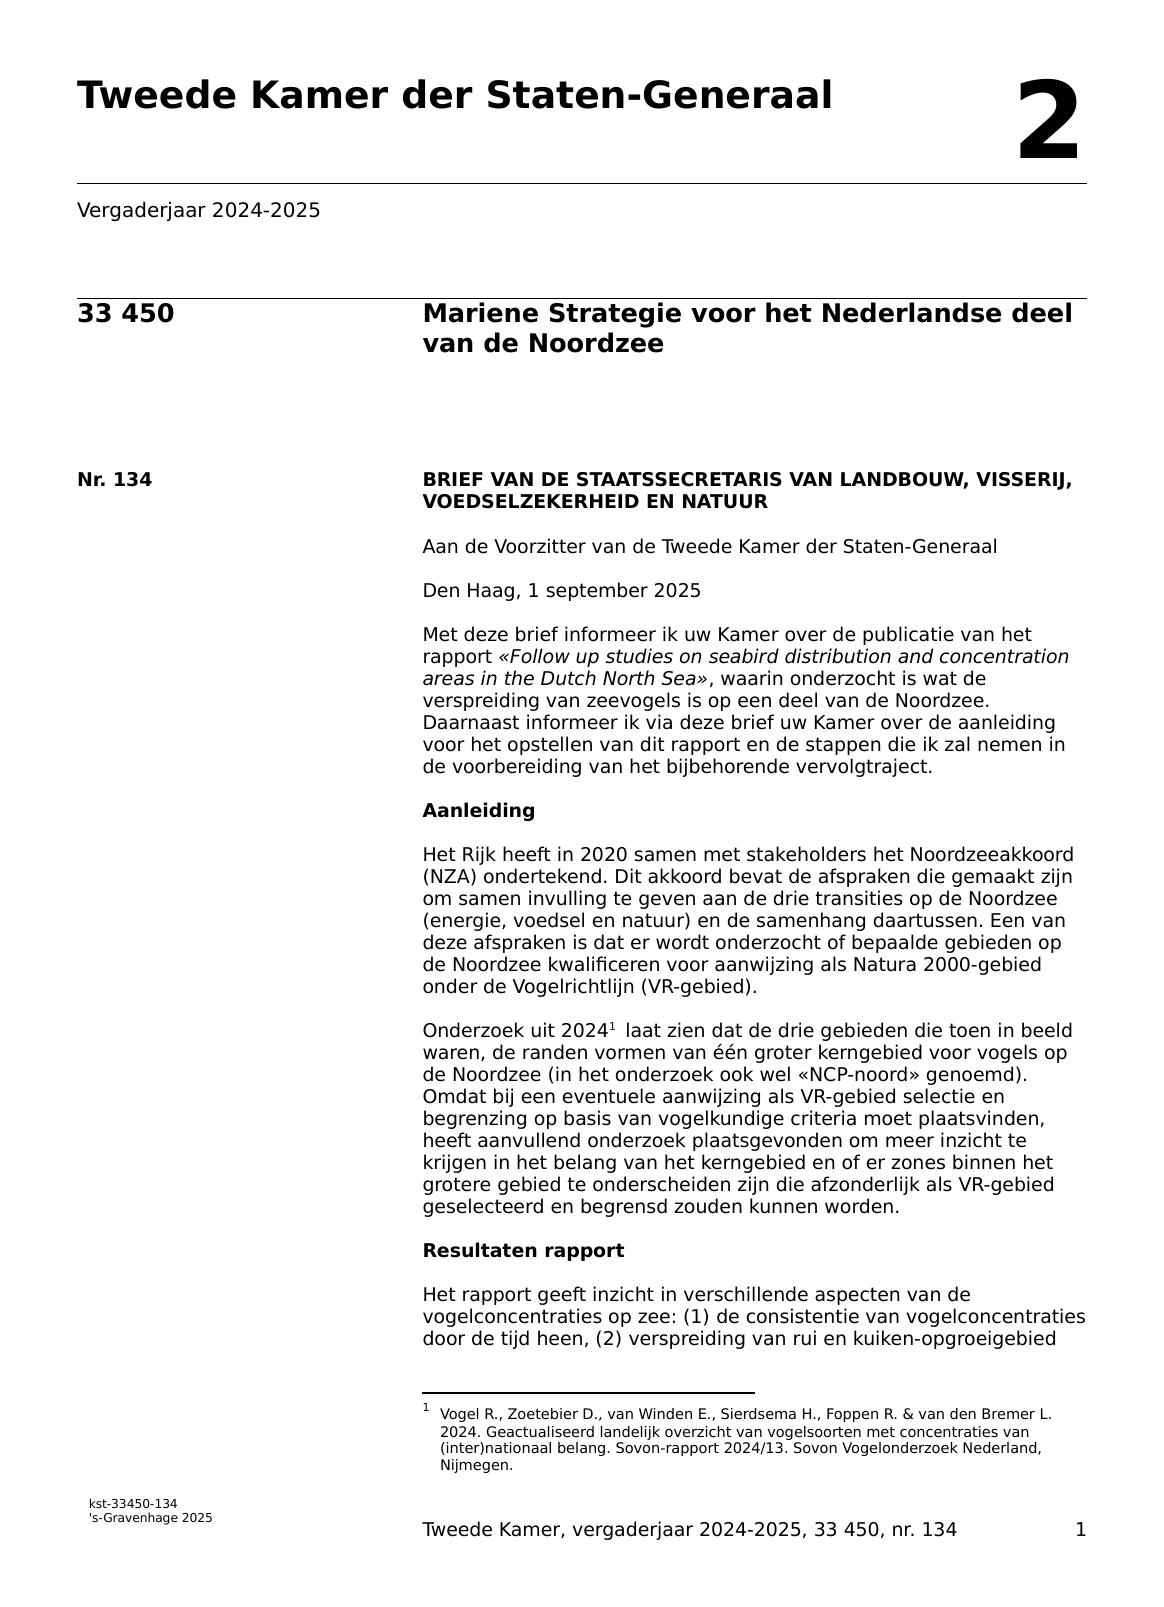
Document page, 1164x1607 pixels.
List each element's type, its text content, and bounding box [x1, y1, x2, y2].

text Het Rijk heeft in 2020 samen met stakeholders het Noordzeeakkoord (NZA) ondertekend. Dit akkoord bevat de afspraken die gemaakt zijn om samen invulling te geven aan de drie transities op de Noordzee (energie, voedsel en natuur) en de samenhang daartussen. Een van deze afspraken is dat er wordt onderzocht of bepaalde gebieden op de Noordzee kwalificeren voor aanwijzing als Natura 2000-gebied onder de Vogelrichtlijn (VR-gebied). [422, 844, 1087, 998]
text Met deze brief informeer ik uw Kamer over de publicatie van het rapport «Follow up studies on seabird distribution and concentration areas in the Dutch North Sea», waarin onderzocht is wat de verspreiding van zeevogels is op een deel van de Noordzee. Daarnaast informeer ik via deze brief uw Kamer over de aanleiding voor het opstellen van dit rapport en de stappen die ik zal nemen in de voorbereiding van het bijbehorende vervolgtraject. [422, 624, 1087, 778]
subtitle Aanleiding [422, 800, 1087, 822]
table_header Tweede Kamer der Staten-Generaal [77, 59, 886, 183]
subtitle Nr. 134 BRIEF VAN DE STAATSSECRETARIS VAN LANDBOUW, VISSERIJ, VOEDSELZEKERHEID EN NATUUR [77, 469, 1087, 513]
text Vogel R., Zoetebier D., van Winden E., Sierdsema H., Foppen R. & van den Bremer L. 2024. Geactualiseerd landelijk overzicht van vogelsoorten met concentraties van (inter)nationaal belang. Sovon-rapport 2024/13. Sovon Vogelonderzoek Nederland, Nijmegen. [422, 1402, 1087, 1474]
table_header 2 [886, 59, 1087, 183]
subtitle 33 450 Mariene Strategie voor het Nederlandse deel van de Noordzee [77, 299, 1087, 358]
text kst-33450-134 [88, 1497, 323, 1511]
text Aan de Voorzitter van de Tweede Kamer der Staten-Generaal [422, 536, 1087, 557]
text Den Haag, 1 september 2025 [422, 580, 1087, 602]
text Onderzoek uit 2024 laat zien dat de drie gebieden die toen in beeld waren, de randen vormen van één groter kerngebied voor vogels op de Noordzee (in het onderzoek ook wel «NCP-noord» genoemd). Omdat bij een eventuele aanwijzing als VR-gebied selectie en begrenzing op basis van vogelkundige criteria moet plaatsvinden, heeft aanvullend onderzoek plaatsgevonden om meer inzicht te krijgen in het belang van het kerngebied en of er zones binnen het grotere gebied te onderscheiden zijn die afzonderlijk als VR-gebied geselecteerd en begrensd zouden kunnen worden. [422, 1020, 1087, 1218]
subtitle Resultaten rapport [422, 1240, 1087, 1262]
text Het rapport geeft inzicht in verschillende aspecten van de vogelconcentraties op zee: (1) de consistentie van vogelconcentraties door de tijd heen, (2) verspreiding van rui en kuiken-opgroeigebied [422, 1284, 1087, 1350]
table_cell Vergaderjaar 2024-2025 [77, 184, 1087, 298]
text 's-Gravenhage 2025 [88, 1511, 323, 1525]
